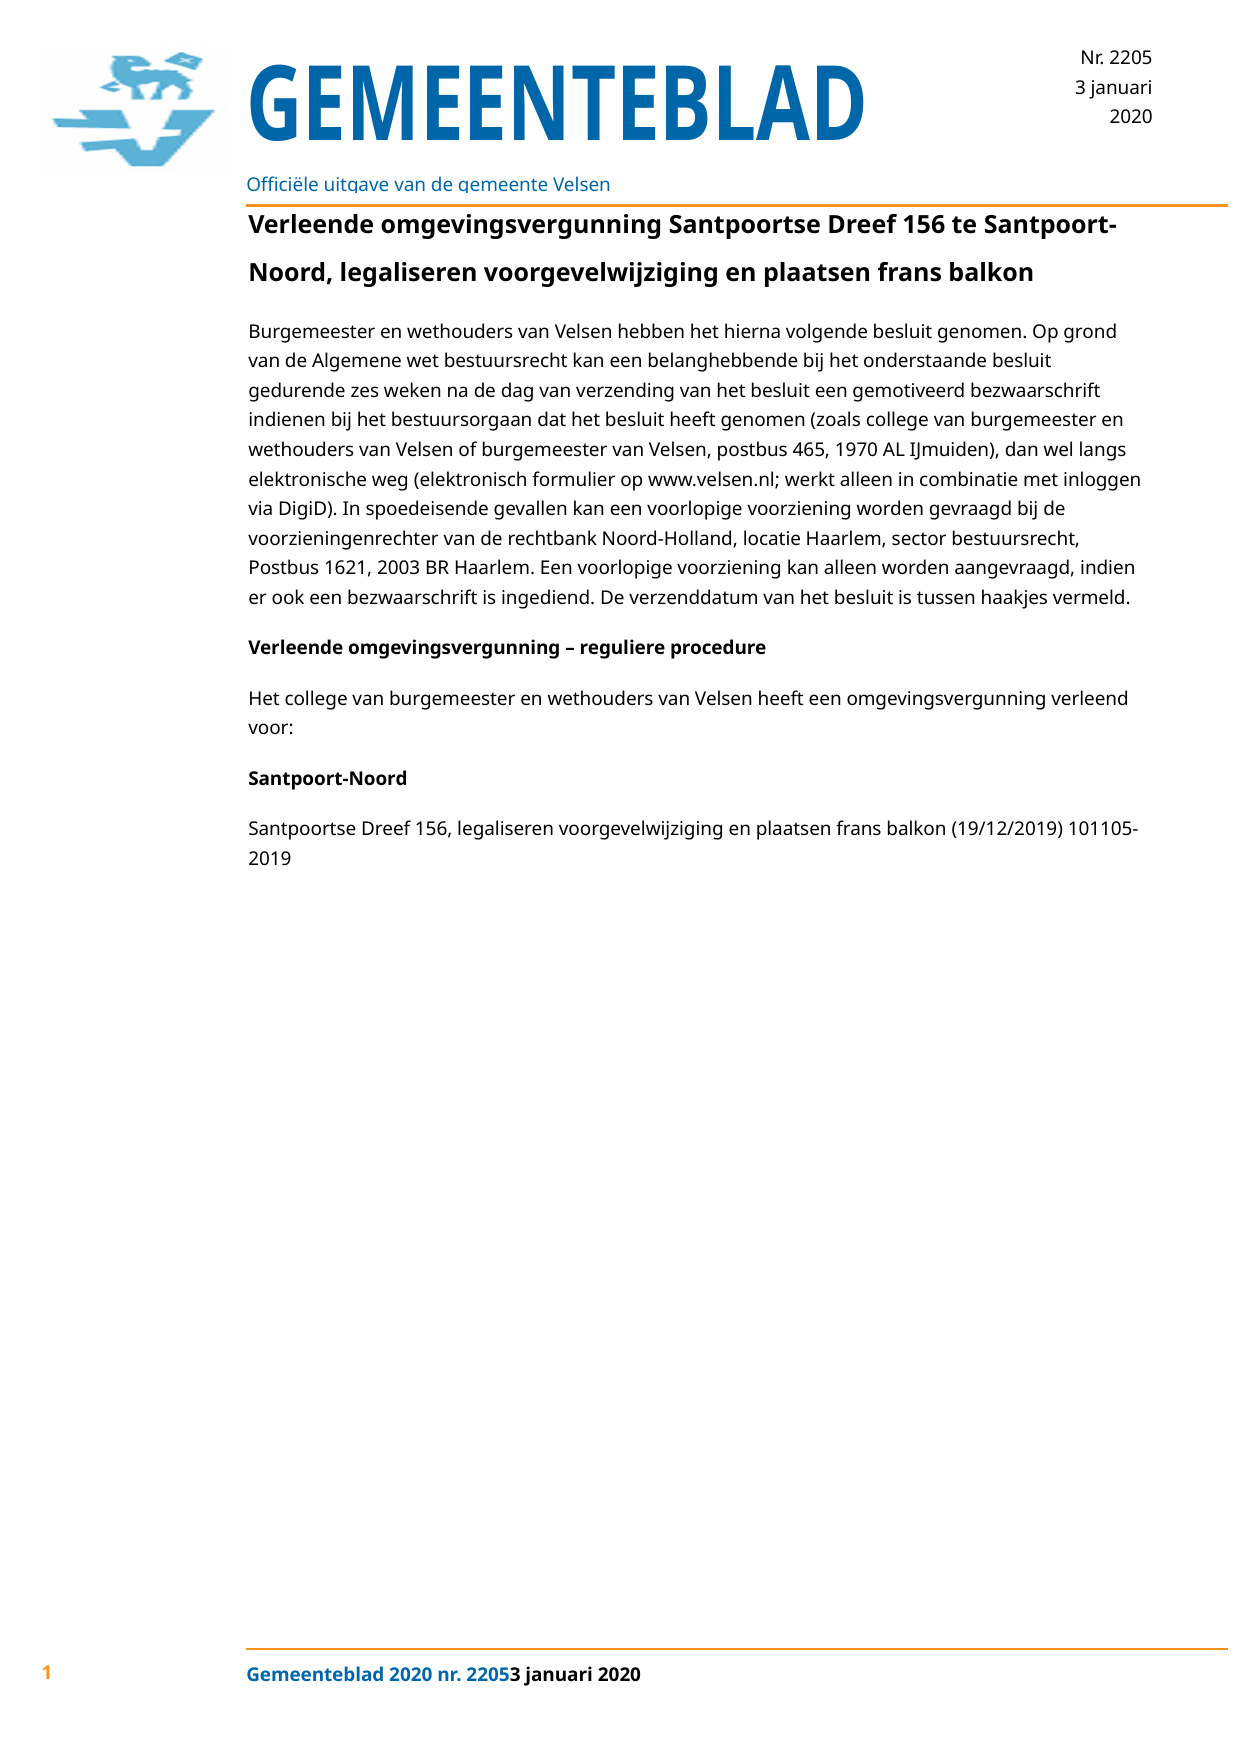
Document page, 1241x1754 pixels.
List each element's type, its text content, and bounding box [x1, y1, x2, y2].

text Burgemeester en wethouders van Velsen hebben het hierna volgende besluit genomen. Op grond van de Algemene wet bestuursrecht kan een belanghebbende bij het onderstaande besluit gedurende zes weken na de dag van verzending van het besluit een gemotiveerd bezwaarschrift indienen bij het bestuursorgaan dat het besluit heeft genomen (zoals college van burgemeester en wethouders van Velsen of burgemeester van Velsen, postbus 465, 1970 AL IJmuiden), dan wel langs elektronische weg (elektronisch formulier op www.velsen.nl; werkt alleen in combinatie met inloggen via DigiD). In spoedeisende gevallen kan een voorlopige voorziening worden gevraagd bij de voorzieningenrechter van de rechtbank Noord-Holland, locatie Haarlem, sector bestuursrecht, Postbus 1621, 2003 BR Haarlem. Een voorlopige voorziening kan alleen worden aangevraagd, indien er ook een bezwaarschrift is ingediend. De verzenddatum van het besluit is tussen haakjes vermeld. [248, 318, 1152, 610]
text Santpoortse Dreef 156, legaliseren voorgevelwijziging en plaatsen frans balkon (19/12/2019) 101105-2019 [248, 815, 1152, 871]
picture [41, 47, 231, 172]
text Verleende omgevingsvergunning – reguliere procedure [248, 634, 1152, 660]
text Het college van burgemeester en wethouders van Velsen heeft een omgevingsvergunning verleend voor: [248, 685, 1152, 740]
text Santpoort-Noord [248, 765, 1152, 791]
text Verleende omgevingsvergunning Santpoortse Dreef 156 te Santpoort-Noord, legaliseren voorgevelwijziging en plaatsen frans balkon [248, 207, 1152, 288]
